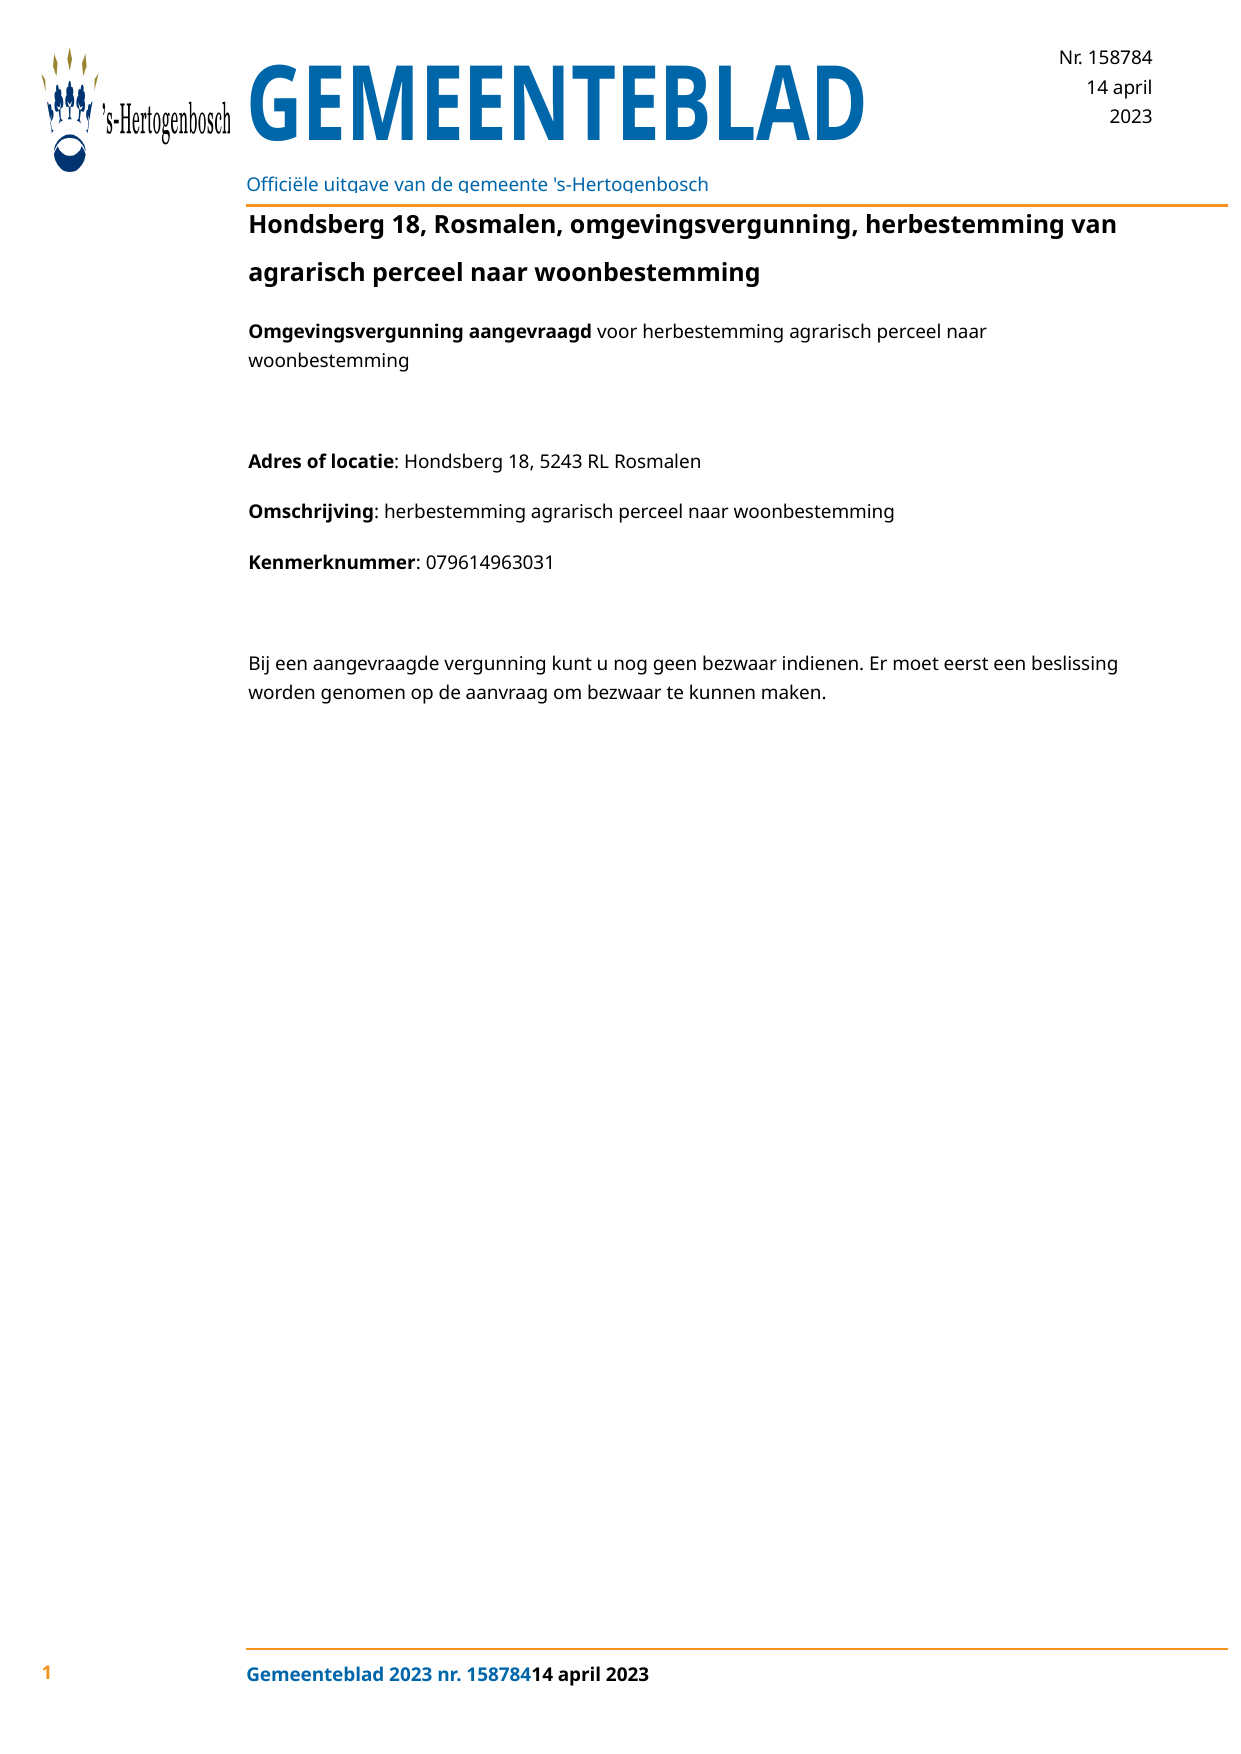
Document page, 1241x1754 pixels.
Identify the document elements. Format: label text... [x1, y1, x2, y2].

text Hondsberg 18, Rosmalen, omgevingsvergunning, herbestemming van agrarisch perceel naar woonbestemming [248, 207, 1152, 288]
picture [41, 47, 231, 172]
text Omgevingsvergunning aangevraagd voor herbestemming agrarisch perceel naar woonbestemming [248, 318, 1152, 373]
text Omschrijving: herbestemming agrarisch perceel naar woonbestemming [248, 499, 1152, 524]
text Bij een aangevraagde vergunning kunt u nog geen bezwaar indienen. Er moet eerst een beslissing worden genomen op de aanvraag om bezwaar te kunnen maken. [248, 650, 1152, 705]
text Adres of locatie: Hondsberg 18, 5243 RL Rosmalen [248, 448, 1152, 474]
text Kenmerknummer: 079614963031 [248, 549, 1152, 575]
